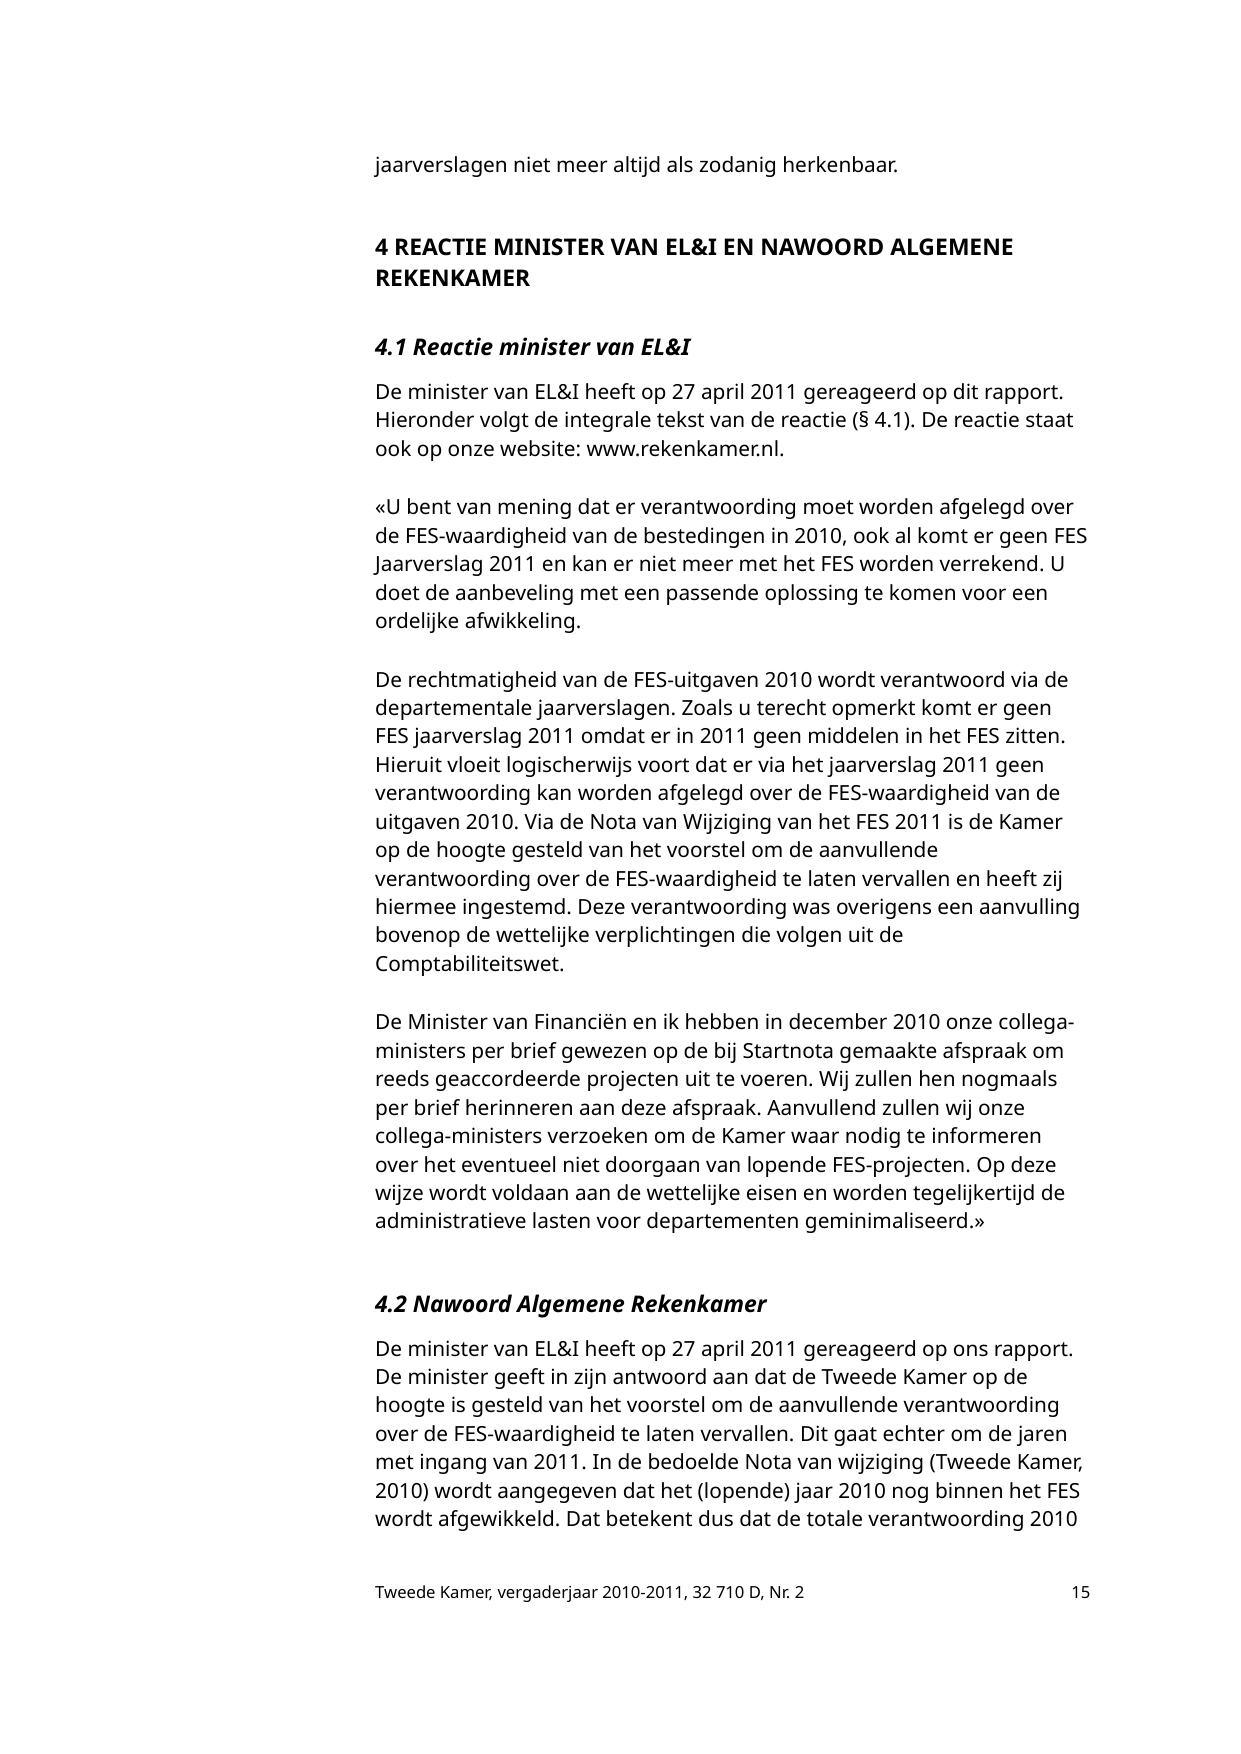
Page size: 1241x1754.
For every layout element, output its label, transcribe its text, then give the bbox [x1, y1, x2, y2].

text De Minister van Financiën en ik hebben in december 2010 onze collega-ministers per brief gewezen op de bij Startnota gemaakte afspraak om reeds geaccordeerde projecten uit te voeren. Wij zullen hen nogmaals per brief herinneren aan deze afspraak. Aanvullend zullen wij onze collega-ministers verzoeken om de Kamer waar nodig te informeren over het eventueel niet doorgaan van lopende FES-projecten. Op deze wijze wordt voldaan aan de wettelijke eisen en worden tegelijkertijd de administratieve lasten voor departementen geminimaliseerd.» [375, 1007, 1090, 1235]
text De minister van EL&I heeft op 27 april 2011 gereageerd op ons rapport. De minister geeft in zijn antwoord aan dat de Tweede Kamer op de hoogte is gesteld van het voorstel om de aanvullende verantwoording over de FES-waardigheid te laten vervallen. Dit gaat echter om de jaren met ingang van 2011. In de bedoelde Nota van wijziging (Tweede Kamer, 2010) wordt aangegeven dat het (lopende) jaar 2010 nog binnen het FES wordt afgewikkeld. Dat betekent dus dat de totale verantwoording 2010 [375, 1334, 1090, 1533]
text De rechtmatigheid van de FES-uitgaven 2010 wordt verantwoord via de departementale jaarverslagen. Zoals u terecht opmerkt komt er geen FES jaarverslag 2011 omdat er in 2011 geen middelen in het FES zitten. Hieruit vloeit logischerwijs voort dat er via het jaarverslag 2011 geen verantwoording kan worden afgelegd over de FES-waardigheid van de uitgaven 2010. Via de Nota van Wijziging van het FES 2011 is de Kamer op de hoogte gesteld van het voorstel om de aanvullende verantwoording over de FES-waardigheid te laten vervallen en heeft zij hiermee ingestemd. Deze verantwoording was overigens een aanvulling bovenop de wettelijke verplichtingen die volgen uit de Comptabiliteitswet. [375, 665, 1090, 977]
text jaarverslagen niet meer altijd als zodanig herkenbaar. [375, 150, 1090, 178]
subtitle 4.2 Nawoord Algemene Rekenkamer [375, 1287, 1090, 1319]
subtitle 4.1 Reactie minister van EL&I [375, 331, 1090, 362]
subtitle 4 REACTIE MINISTER VAN EL&I EN NAWOORD ALGEMENE REKENKAMER [375, 231, 1090, 293]
text De minister van EL&I heeft op 27 april 2011 gereageerd op dit rapport. Hieronder volgt de integrale tekst van de reactie (§ 4.1). De reactie staat ook op onze website: www.rekenkamer.nl. [375, 377, 1090, 462]
text «U bent van mening dat er verantwoording moet worden afgelegd over de FES-waardigheid van de bestedingen in 2010, ook al komt er geen FES Jaarverslag 2011 en kan er niet meer met het FES worden verrekend. U doet de aanbeveling met een passende oplossing te komen voor een ordelijke afwikkeling. [375, 492, 1090, 635]
